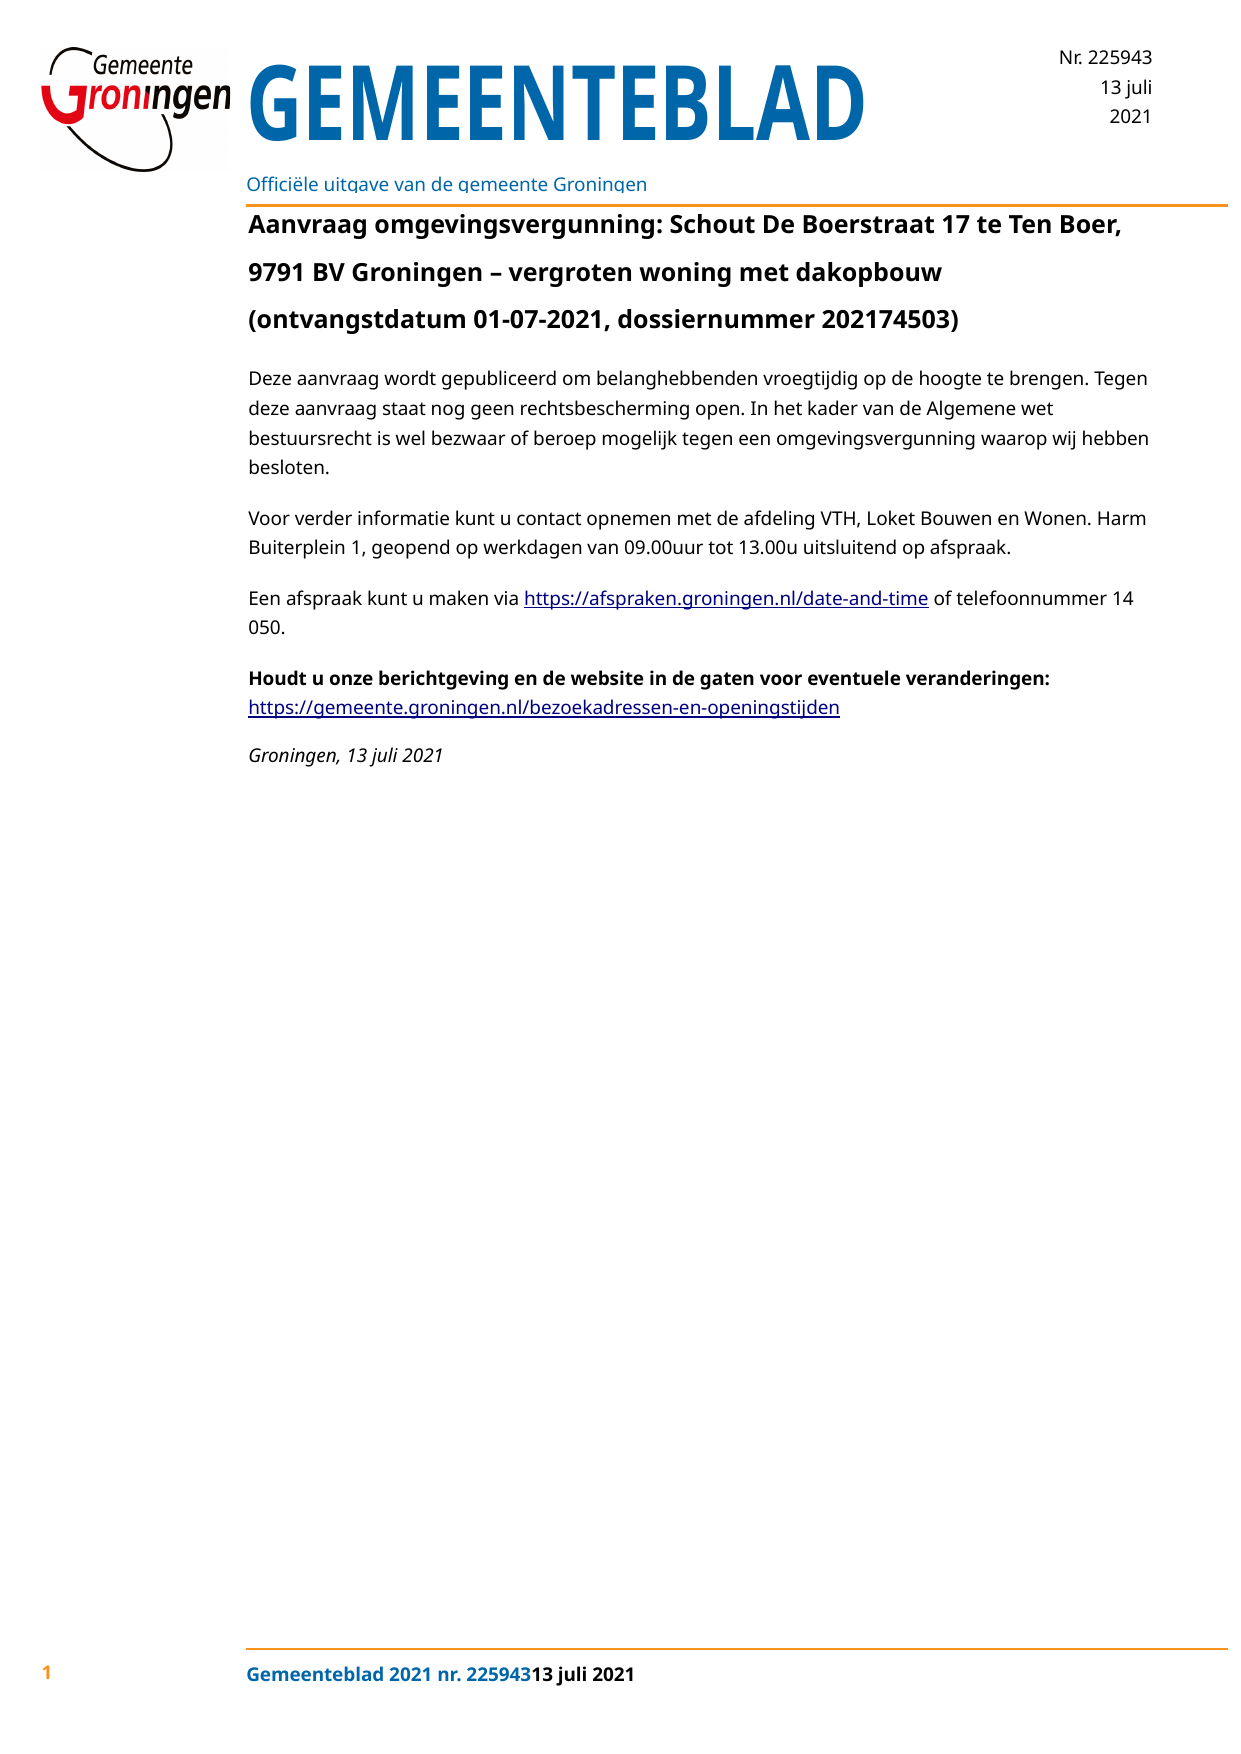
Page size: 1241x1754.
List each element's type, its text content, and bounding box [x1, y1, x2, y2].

text Een afspraak kunt u maken via https://afspraken.groningen.nl/date-and-time of telefoonnummer 14 050. [248, 585, 1152, 640]
text Houdt u onze berichtgeving en de website in de gaten voor eventuele veranderingen: https://gemeente.groningen.nl/bezoekadressen-en-openingstijden [248, 665, 1152, 720]
text Deze aanvraag wordt gepubliceerd om belanghebbenden vroegtijdig op de hoogte te brengen. Tegen deze aanvraag staat nog geen rechtsbescherming open. In het kader van de Algemene wet bestuursrecht is wel bezwaar of beroep mogelijk tegen een omgevingsvergunning waarop wij hebben besloten. [248, 366, 1152, 480]
text Voor verder informatie kunt u contact opnemen met de afdeling VTH, Loket Bouwen en Wonen. Harm Buiterplein 1, geopend op werkdagen van 09.00uur tot 13.00u uitsluitend op afspraak. [248, 505, 1152, 560]
text Groningen, 13 juli 2021 [248, 742, 1152, 768]
picture [41, 47, 231, 172]
text Aanvraag omgevingsvergunning: Schout De Boerstraat 17 te Ten Boer, 9791 BV Groningen – vergroten woning met dakopbouw (ontvangstdatum 01-07-2021, dossiernummer 202174503) [248, 207, 1152, 336]
